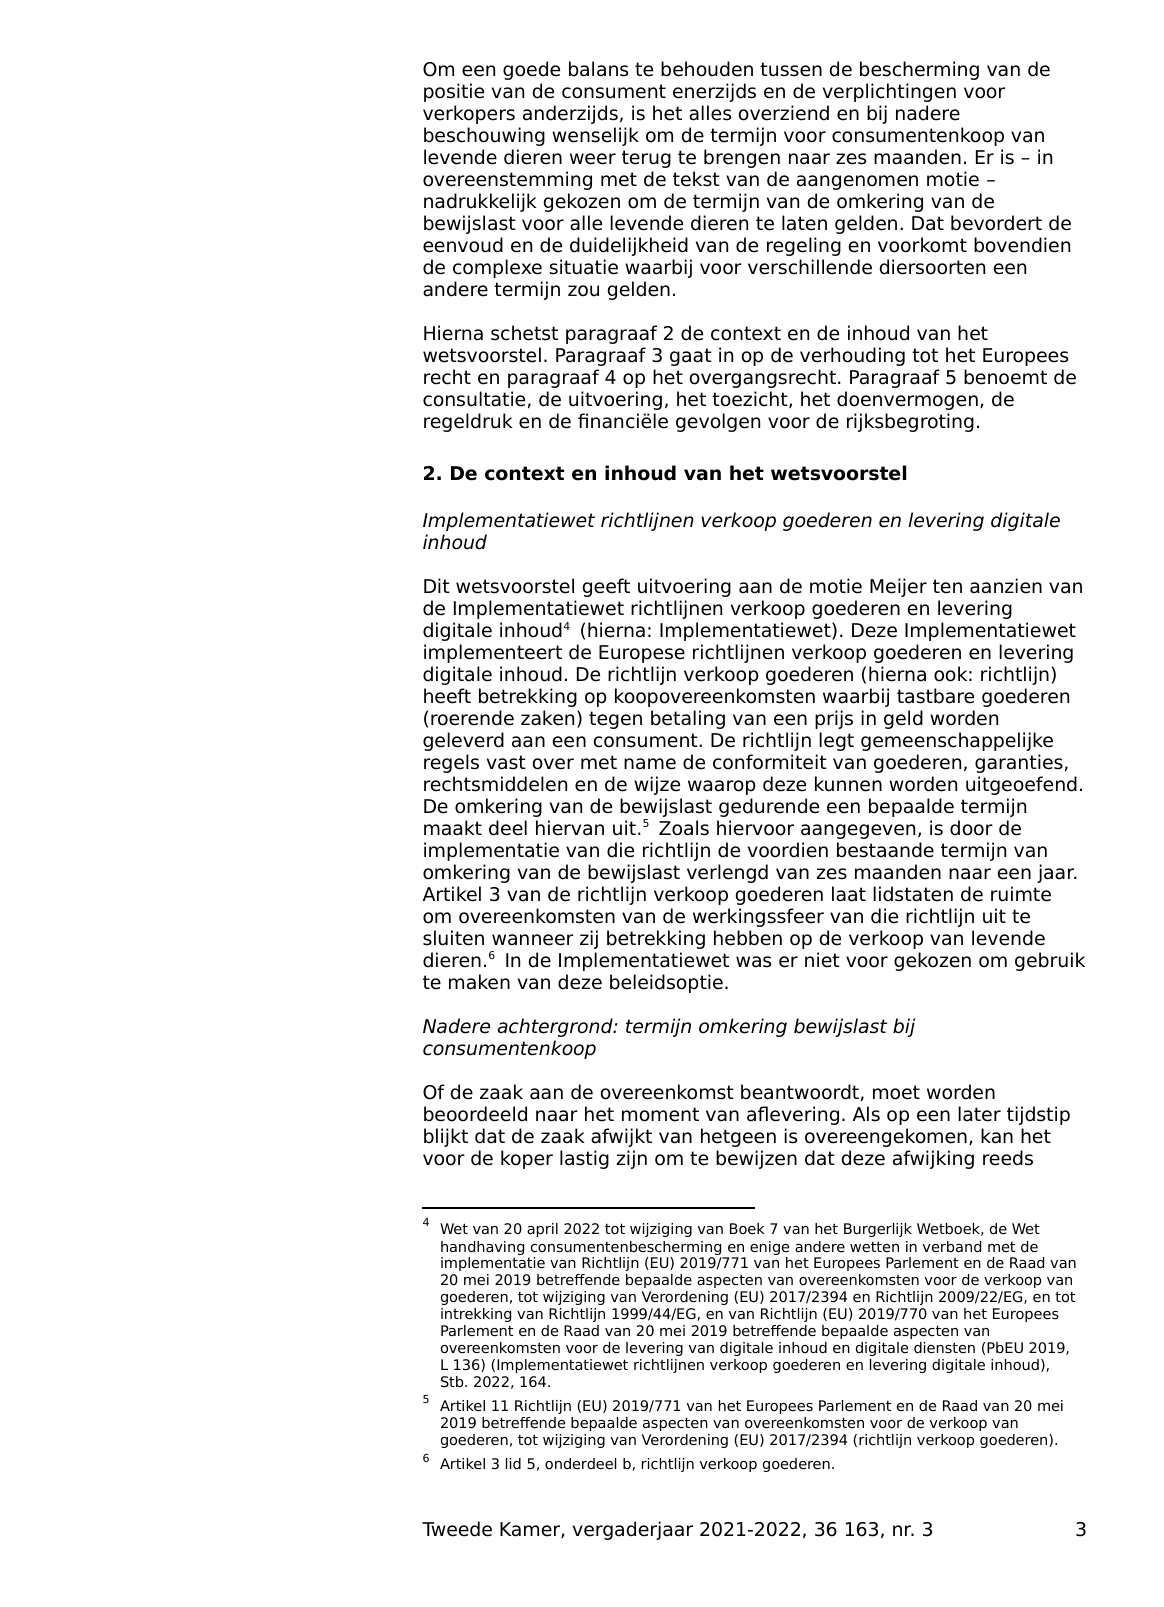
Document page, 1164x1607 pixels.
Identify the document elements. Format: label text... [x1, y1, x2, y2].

subtitle Implementatiewet richtlijnen verkoop goederen en levering digitale inhoud [422, 510, 1087, 554]
subtitle 2. De context en inhoud van het wetsvoorstel [422, 463, 1087, 485]
text Dit wetsvoorstel geeft uitvoering aan de motie Meijer ten aanzien van de Implementatiewet richtlijnen verkoop goederen en levering digitale inhoud (hierna: Implementatiewet). Deze Implementatiewet implementeert de Europese richtlijnen verkoop goederen en levering digitale inhoud. De richtlijn verkoop goederen (hierna ook: richtlijn) heeft betrekking op koopovereenkomsten waarbij tastbare goederen (roerende zaken) tegen betaling van een prijs in geld worden geleverd aan een consument. De richtlijn legt gemeenschappelijke regels vast over met name de conformiteit van goederen, garanties, rechtsmiddelen en de wijze waarop deze kunnen worden uitgeoefend. De omkering van de bewijslast gedurende een bepaalde termijn maakt deel hiervan uit. Zoals hiervoor aangegeven, is door de implementatie van die richtlijn de voordien bestaande termijn van omkering van de bewijslast verlengd van zes maanden naar een jaar. Artikel 3 van de richtlijn verkoop goederen laat lidstaten de ruimte om overeenkomsten van de werkingssfeer van die richtlijn uit te sluiten wanneer zij betrekking hebben op de verkoop van levende dieren. In de Implementatiewet was er niet voor gekozen om gebruik te maken van deze beleidsoptie. [422, 576, 1087, 994]
text Hierna schetst paragraaf 2 de context en de inhoud van het wetsvoorstel. Paragraaf 3 gaat in op de verhouding tot het Europees recht en paragraaf 4 op het overgangsrecht. Paragraaf 5 benoemt de consultatie, de uitvoering, het toezicht, het doenvermogen, de regeldruk en de financiële gevolgen voor de rijksbegroting. [422, 323, 1087, 433]
subtitle Nadere achtergrond: termijn omkering bewijslast bij consumentenkoop [422, 1016, 1087, 1060]
text Om een goede balans te behouden tussen de bescherming van de positie van de consument enerzijds en de verplichtingen voor verkopers anderzijds, is het alles overziend en bij nadere beschouwing wenselijk om de termijn voor consumentenkoop van levende dieren weer terug te brengen naar zes maanden. Er is – in overeenstemming met de tekst van de aangenomen motie – nadrukkelijk gekozen om de termijn van de omkering van de bewijslast voor alle levende dieren te laten gelden. Dat bevordert de eenvoud en de duidelijkheid van de regeling en voorkomt bovendien de complexe situatie waarbij voor verschillende diersoorten een andere termijn zou gelden. [422, 59, 1087, 301]
text Artikel 3 lid 5, onderdeel b, richtlijn verkoop goederen. [422, 1452, 1087, 1474]
text Wet van 20 april 2022 tot wijziging van Boek 7 van het Burgerlijk Wetboek, de Wet handhaving consumentenbescherming en enige andere wetten in verband met de implementatie van Richtlijn (EU) 2019/771 van het Europees Parlement en de Raad van 20 mei 2019 betreffende bepaalde aspecten van overeenkomsten voor de verkoop van goederen, tot wijziging van Verordening (EU) 2017/2394 en Richtlijn 2009/22/EG, en tot intrekking van Richtlijn 1999/44/EG, en van Richtlijn (EU) 2019/770 van het Europees Parlement en de Raad van 20 mei 2019 betreffende bepaalde aspecten van overeenkomsten voor de levering van digitale inhoud en digitale diensten (PbEU 2019, L 136) (Implementatiewet richtlijnen verkoop goederen en levering digitale inhoud), Stb. 2022, 164. [422, 1217, 1087, 1391]
text Of de zaak aan de overeenkomst beantwoordt, moet worden beoordeeld naar het moment van aflevering. Als op een later tijdstip blijkt dat de zaak afwijkt van hetgeen is overeengekomen, kan het voor de koper lastig zijn om te bewijzen dat deze afwijking reeds [422, 1082, 1087, 1170]
text Artikel 11 Richtlijn (EU) 2019/771 van het Europees Parlement en de Raad van 20 mei 2019 betreffende bepaalde aspecten van overeenkomsten voor de verkoop van goederen, tot wijziging van Verordening (EU) 2017/2394 (richtlijn verkoop goederen). [422, 1393, 1087, 1449]
